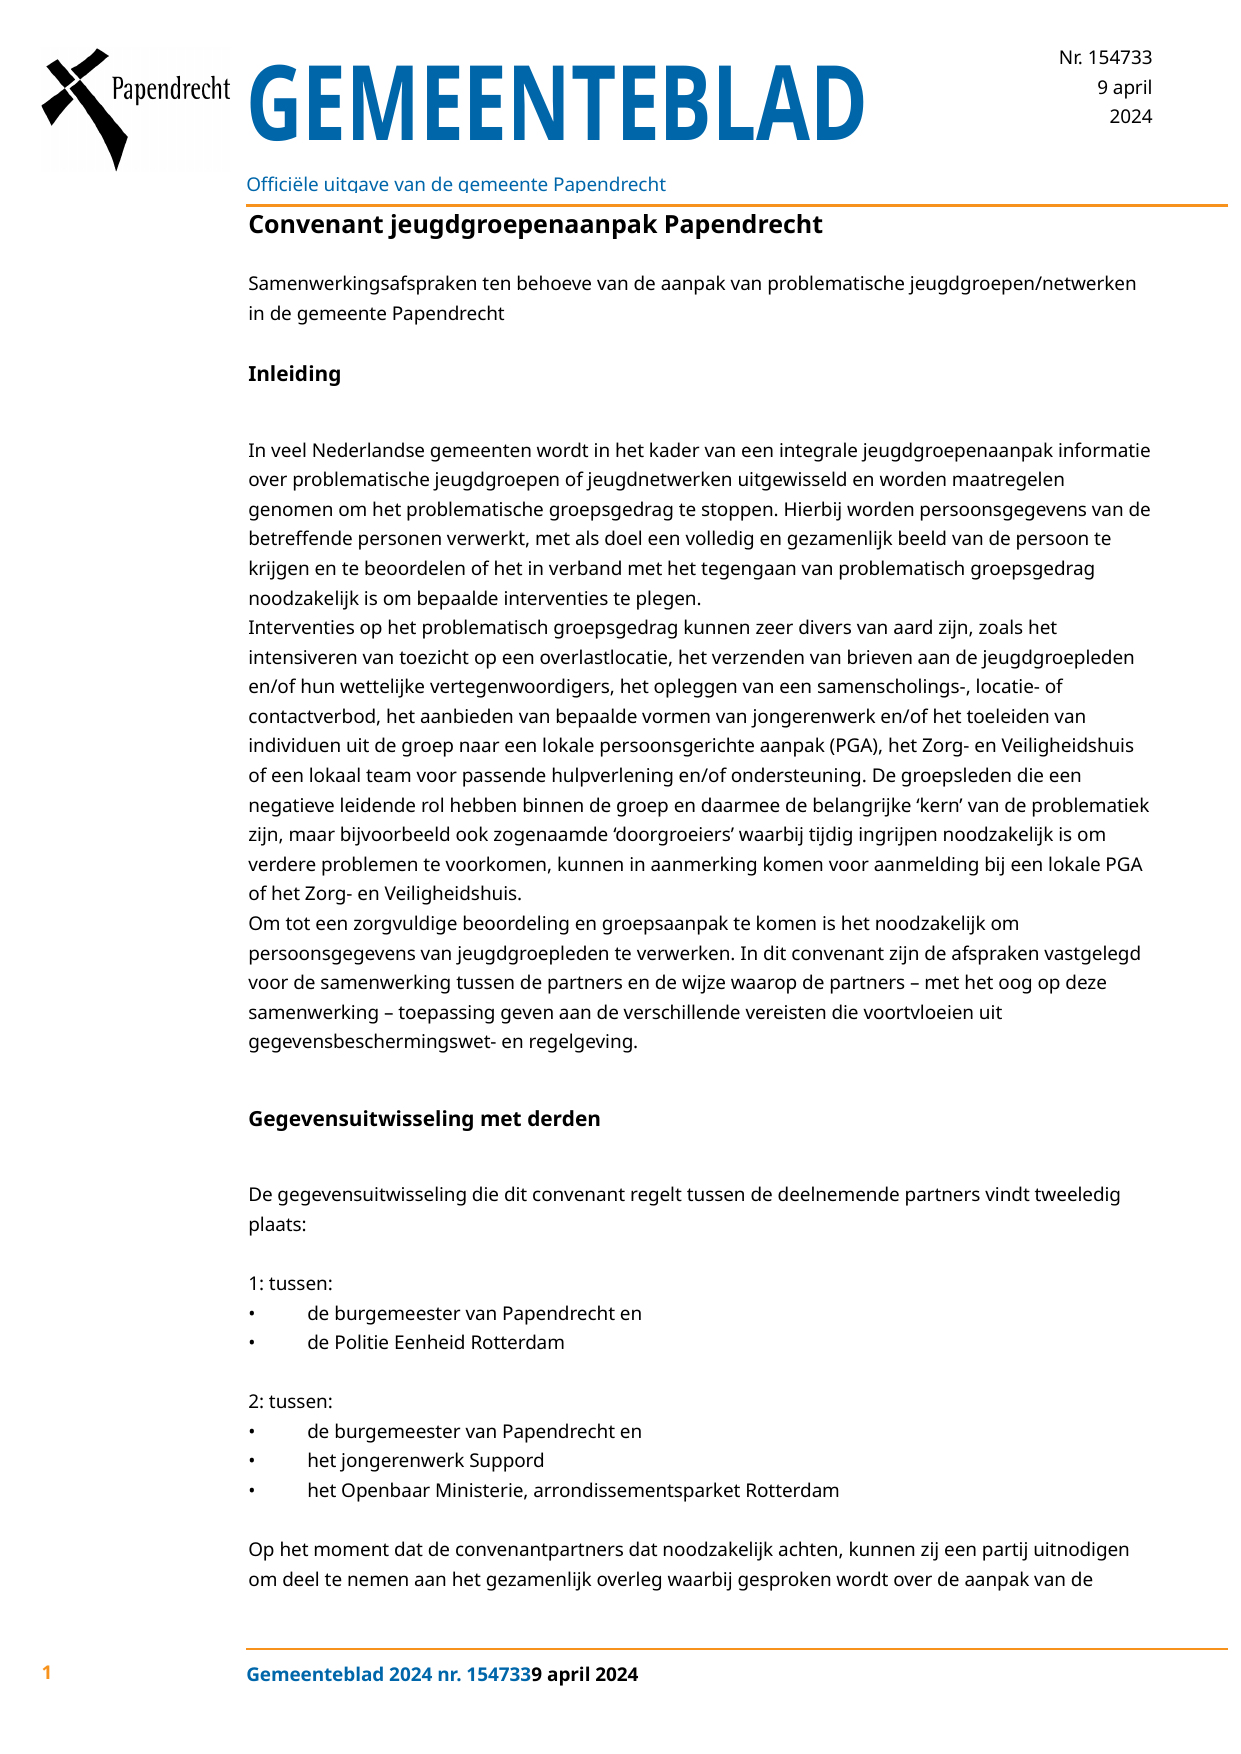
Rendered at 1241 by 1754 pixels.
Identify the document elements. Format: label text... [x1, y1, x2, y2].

text De gegevensuitwisseling die dit convenant regelt tussen de deelnemende partners vindt tweeledig plaats: [248, 1181, 1152, 1237]
list de burgemeester van Papendrecht en [248, 1418, 1152, 1444]
text Om tot een zorgvuldige beoordeling en groepsaanpak te komen is het noodzakelijk om persoonsgegevens van jeugdgroepleden te verwerken. In dit convenant zijn de afspraken vastgelegd voor de samenwerking tussen de partners en de wijze waarop de partners – met het oog op deze samenwerking – toepassing geven aan de verschillende vereisten die voortvloeien uit gegevensbeschermingswet- en regelgeving. [248, 910, 1152, 1054]
text Inleiding [248, 359, 1152, 387]
text In veel Nederlandse gemeenten wordt in het kader van een integrale jeugdgroepenaanpak informatie over problematische jeugdgroepen of jeugdnetwerken uitgewisseld en worden maatregelen genomen om het problematische groepsgedrag te stoppen. Hierbij worden persoonsgegevens van de betreffende personen verwerkt, met als doel een volledig en gezamenlijk beeld van de persoon te krijgen en te beoordelen of het in verband met het tegengaan van problematisch groepsgedrag noodzakelijk is om bepaalde interventies te plegen. [248, 437, 1152, 610]
text Interventies op het problematisch groepsgedrag kunnen zeer divers van aard zijn, zoals het intensiveren van toezicht op een overlastlocatie, het verzenden van brieven aan de jeugdgroepleden en/of hun wettelijke vertegenwoordigers, het opleggen van een samenscholings-, locatie- of contactverbod, het aanbieden van bepaalde vormen van jongerenwerk en/of het toeleiden van individuen uit de groep naar een lokale persoonsgerichte aanpak (PGA), het Zorg- en Veiligheidshuis of een lokaal team voor passende hulpverlening en/of ondersteuning. De groepsleden die een negatieve leidende rol hebben binnen de groep en daarmee de belangrijke ‘kern’ van de problematiek zijn, maar bijvoorbeeld ook zogenaamde ‘doorgroeiers’ waarbij tijdig ingrijpen noodzakelijk is om verdere problemen te voorkomen, kunnen in aanmerking komen voor aanmelding bij een lokale PGA of het Zorg- en Veiligheidshuis. [248, 614, 1152, 906]
text Op het moment dat de convenantpartners dat noodzakelijk achten, kunnen zij een partij uitnodigen om deel te nemen aan het gezamenlijk overleg waarbij gesproken wordt over de aanpak van de [248, 1536, 1152, 1592]
text Convenant jeugdgroepenaanpak Papendrecht [248, 207, 1152, 241]
list het Openbaar Ministerie, arrondissementsparket Rotterdam [248, 1477, 1152, 1503]
text 2: tussen: [248, 1388, 1152, 1414]
picture [41, 47, 231, 172]
list de burgemeester van Papendrecht en [248, 1300, 1152, 1325]
text Gegevensuitwisseling met derden [248, 1104, 1152, 1132]
list het jongerenwerk Suppord [248, 1448, 1152, 1473]
text 1: tussen: [248, 1270, 1152, 1296]
text Samenwerkingsafspraken ten behoeve van de aanpak van problematische jeugdgroepen/netwerken in de gemeente Papendrecht [248, 270, 1152, 326]
list de Politie Eenheid Rotterdam [248, 1329, 1152, 1355]
